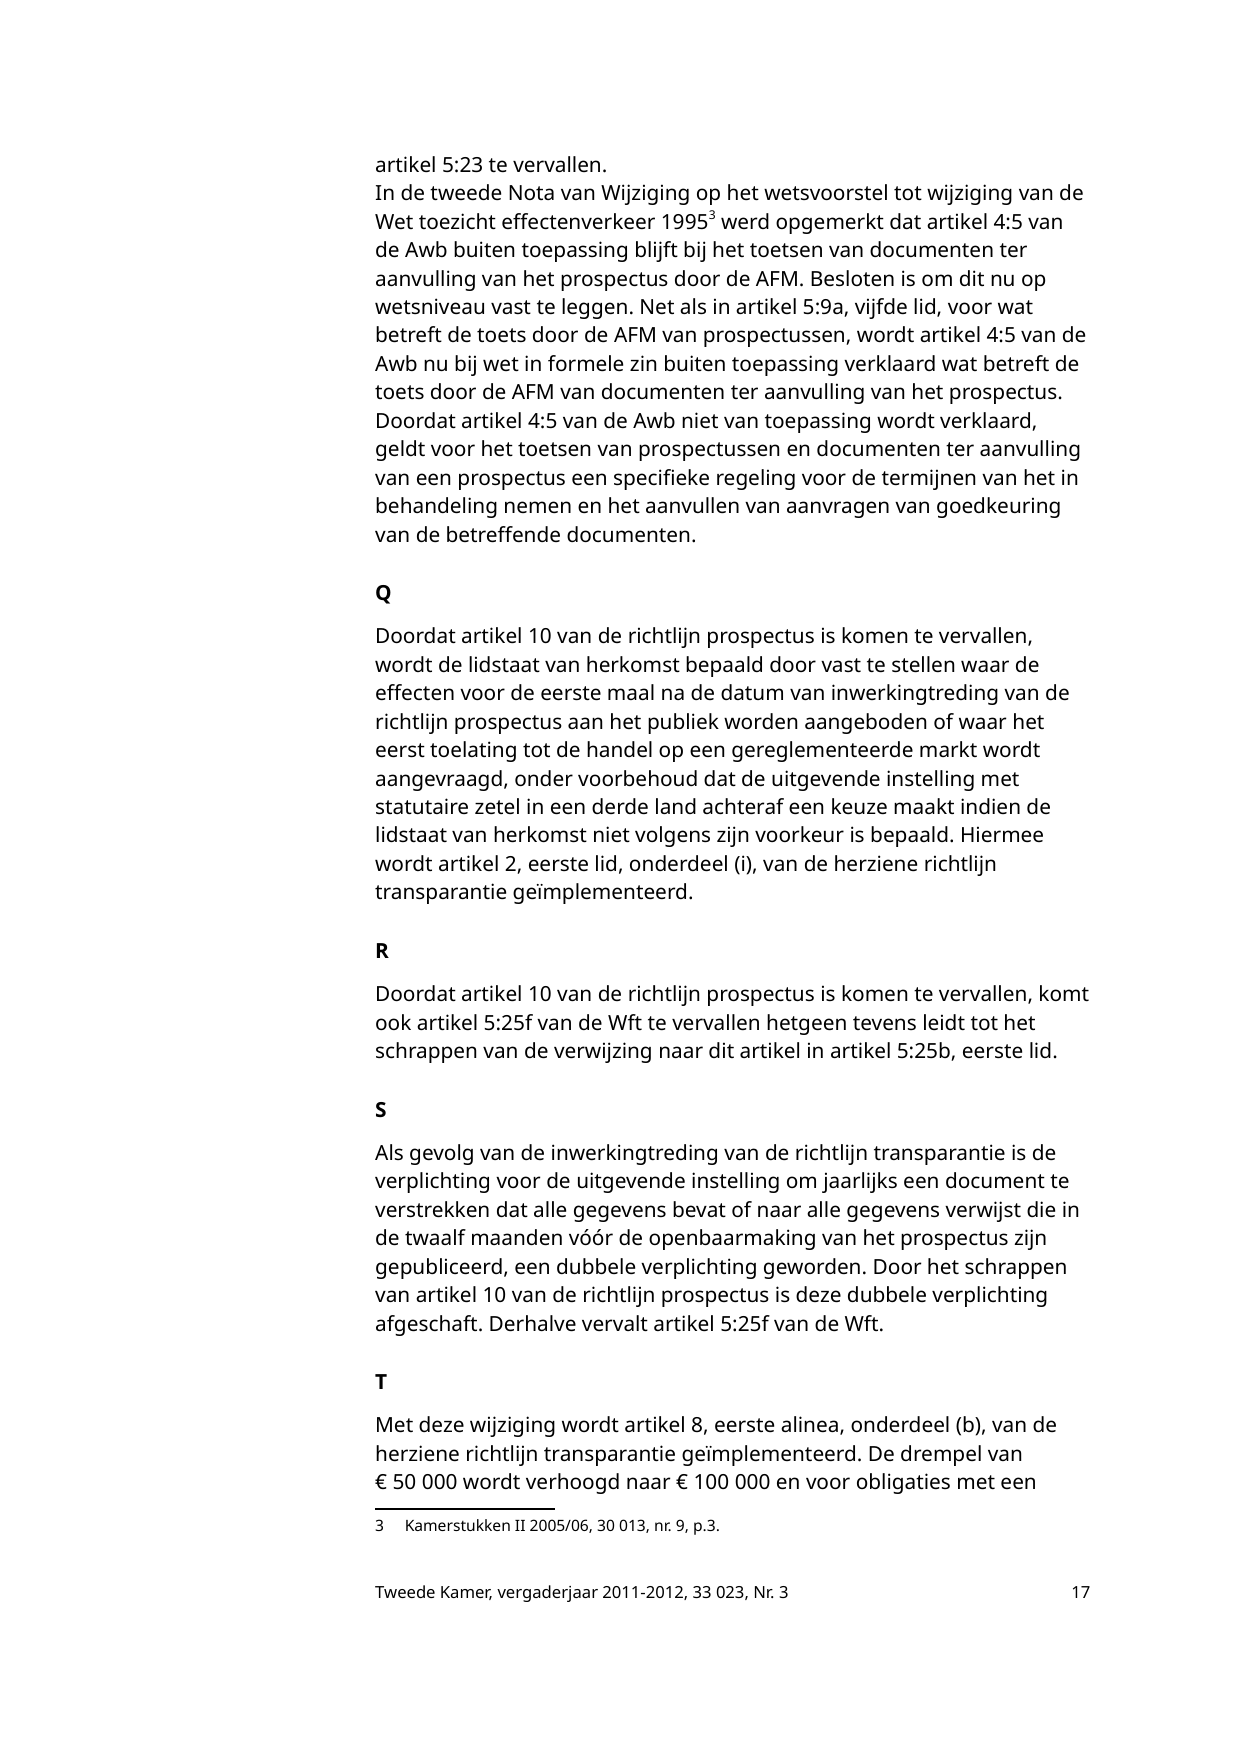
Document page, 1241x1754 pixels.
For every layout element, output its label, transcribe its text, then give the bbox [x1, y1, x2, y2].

text Als gevolg van de inwerkingtreding van de richtlijn transparantie is de verplichting voor de uitgevende instelling om jaarlijks een document te verstrekken dat alle gegevens bevat of naar alle gegevens verwijst die in de twaalf maanden vóór de openbaarmaking van het prospectus zijn gepubliceerd, een dubbele verplichting geworden. Door het schrappen van artikel 10 van de richtlijn prospectus is deze dubbele verplichting afgeschaft. Derhalve vervalt artikel 5:25f van de Wft. [375, 1138, 1090, 1337]
text In de tweede Nota van Wijziging op het wetsvoorstel tot wijziging van de Wet toezicht effectenverkeer 1995 werd opgemerkt dat artikel 4:5 van de Awb buiten toepassing blijft bij het toetsen van documenten ter aanvulling van het prospectus door de AFM. Besloten is om dit nu op wetsniveau vast te leggen. Net als in artikel 5:9a, vijfde lid, voor wat betreft de toets door de AFM van prospectussen, wordt artikel 4:5 van de Awb nu bij wet in formele zin buiten toepassing verklaard wat betreft de toets door de AFM van documenten ter aanvulling van het prospectus. Doordat artikel 4:5 van de Awb niet van toepassing wordt verklaard, geldt voor het toetsen van prospectussen en documenten ter aanvulling van een prospectus een specifieke regeling voor de termijnen van het in behandeling nemen en het aanvullen van aanvragen van goedkeuring van de betreffende documenten. [375, 178, 1090, 548]
text artikel 5:23 te vervallen. [375, 150, 1090, 178]
text Q [375, 578, 1090, 607]
text T [375, 1367, 1090, 1396]
text Doordat artikel 10 van de richtlijn prospectus is komen te vervallen, wordt de lidstaat van herkomst bepaald door vast te stellen waar de effecten voor de eerste maal na de datum van inwerkingtreding van de richtlijn prospectus aan het publiek worden aangeboden of waar het eerst toelating tot de handel op een gereglementeerde markt wordt aangevraagd, onder voorbehoud dat de uitgevende instelling met statutaire zetel in een derde land achteraf een keuze maakt indien de lidstaat van herkomst niet volgens zijn voorkeur is bepaald. Hiermee wordt artikel 2, eerste lid, onderdeel (i), van de herziene richtlijn transparantie geïmplementeerd. [375, 622, 1090, 906]
text Met deze wijziging wordt artikel 8, eerste alinea, onderdeel (b), van de herziene richtlijn transparantie geïmplementeerd. De drempel van € 50 000 wordt verhoogd naar € 100 000 en voor obligaties met een [375, 1411, 1090, 1496]
text Doordat artikel 10 van de richtlijn prospectus is komen te vervallen, komt ook artikel 5:25f van de Wft te vervallen hetgeen tevens leidt tot het schrappen van de verwijzing naar dit artikel in artikel 5:25b, eerste lid. [375, 979, 1090, 1065]
text R [375, 936, 1090, 964]
text S [375, 1095, 1090, 1123]
text Kamerstukken II 2005/06, 30 013, nr. 9, p.3. [375, 1508, 1090, 1536]
